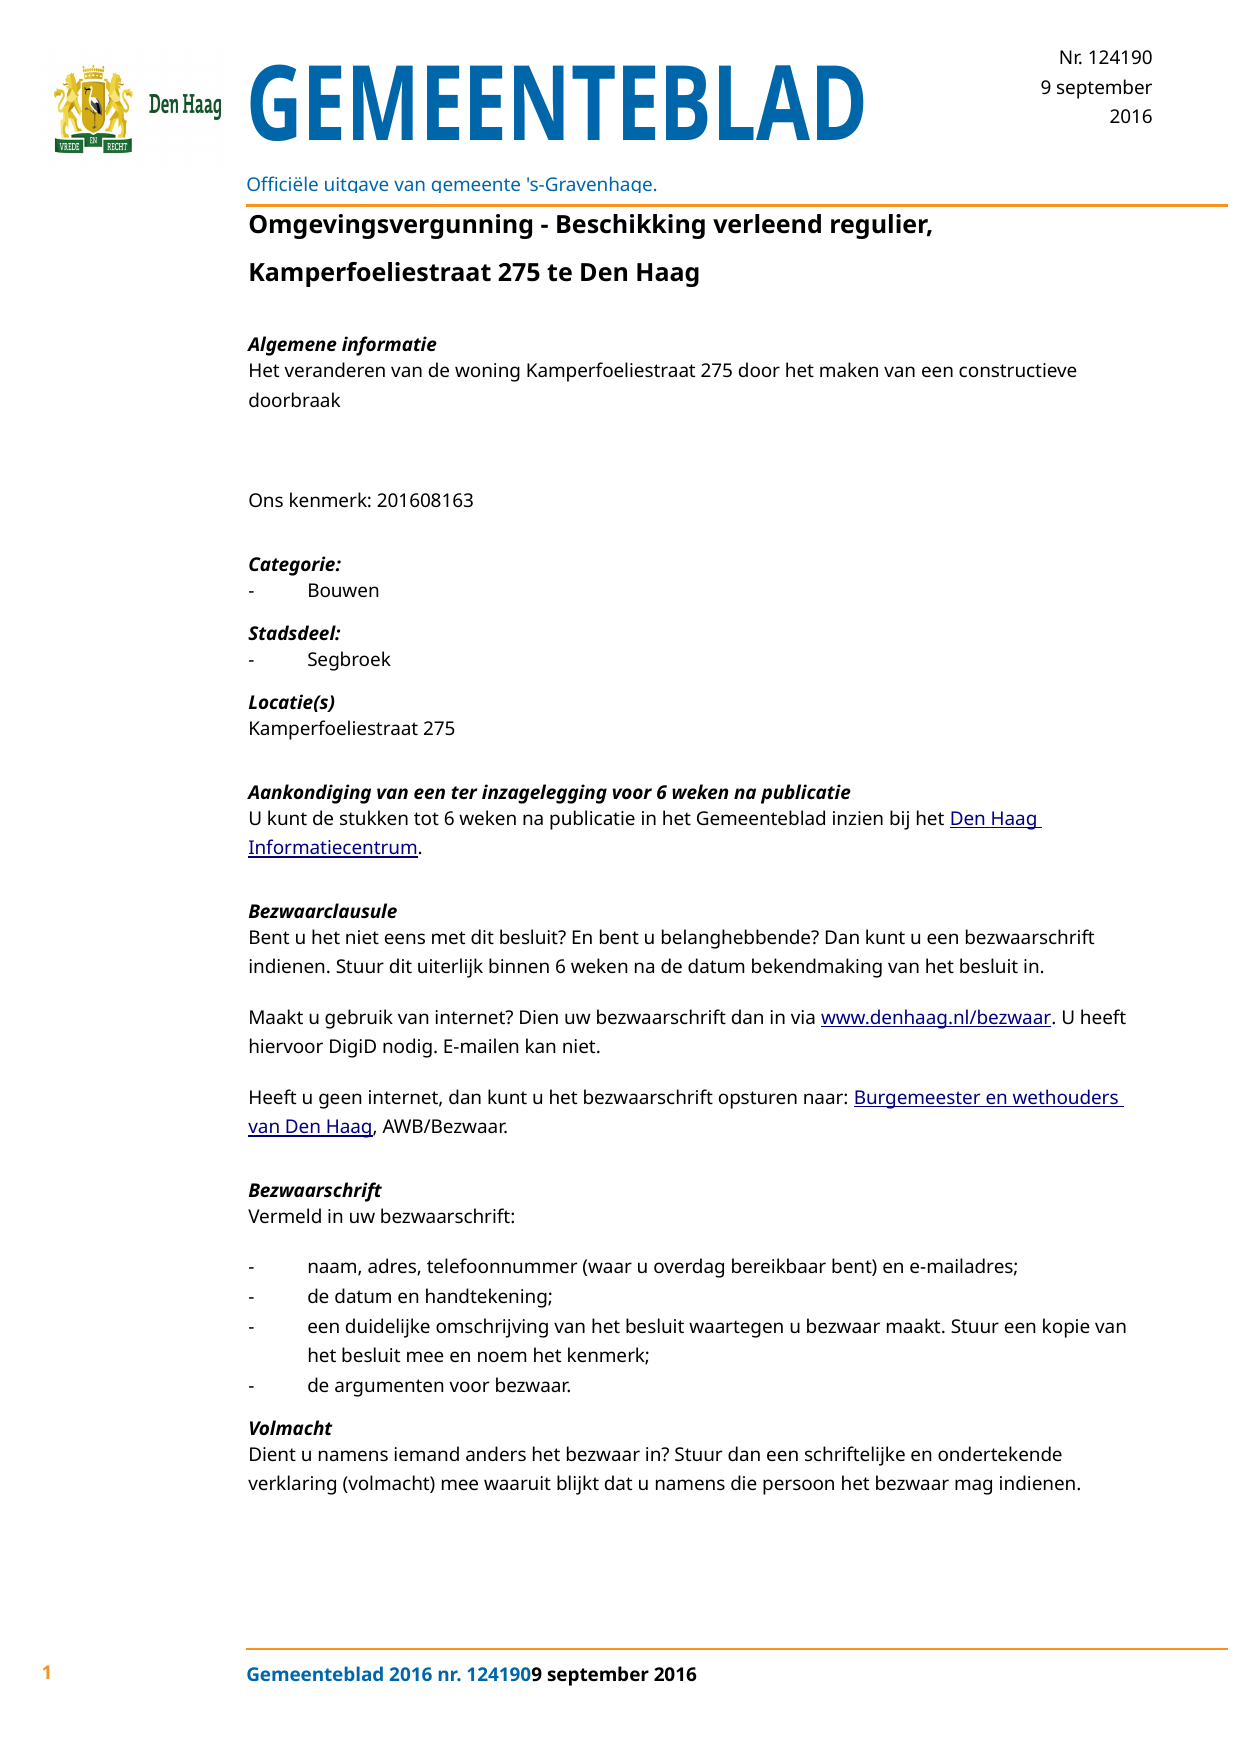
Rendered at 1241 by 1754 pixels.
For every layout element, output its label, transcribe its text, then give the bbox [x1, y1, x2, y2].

text Bezwaarschrift [248, 1177, 1152, 1203]
text Heeft u geen internet, dan kunt u het bezwaarschrift opsturen naar: Burgemeester en wethouders van Den Haag, AWB/Bezwaar. [248, 1084, 1152, 1139]
text Bezwaarclausule [248, 898, 1152, 924]
list Bouwen [248, 577, 1152, 603]
text Ons kenmerk: 201608163 [248, 488, 1152, 513]
text Aankondiging van een ter inzagelegging voor 6 weken na publicatie [248, 779, 1152, 805]
text Maakt u gebruik van internet? Dien uw bezwaarschrift dan in via www.denhaag.nl/bezwaar. U heeft hiervoor DigiD nodig. E-mailen kan niet. [248, 1004, 1152, 1059]
text Dient u namens iemand anders het bezwaar in? Stuur dan een schriftelijke en ondertekende verklaring (volmacht) mee waaruit blijkt dat u namens die persoon het bezwaar mag indienen. [248, 1441, 1152, 1496]
text Het veranderen van de woning Kamperfoeliestraat 275 door het maken van een constructieve doorbraak [248, 357, 1152, 412]
text Vermeld in uw bezwaarschrift: [248, 1203, 1152, 1229]
text Algemene informatie [248, 331, 1152, 357]
picture [41, 47, 231, 172]
text Stadsdeel: [248, 620, 1152, 646]
text Locatie(s) [248, 689, 1152, 715]
text Omgevingsvergunning - Beschikking verleend regulier, Kamperfoeliestraat 275 te Den Haag [248, 207, 1152, 288]
text Categorie: [248, 552, 1152, 577]
list een duidelijke omschrijving van het besluit waartegen u bezwaar maakt. Stuur een kopie van het besluit mee en noem het kenmerk; [248, 1313, 1152, 1368]
list naam, adres, telefoonnummer (waar u overdag bereikbaar bent) en e-mailadres; [248, 1254, 1152, 1279]
text Kamperfoeliestraat 275 [248, 715, 1152, 741]
text Volmacht [248, 1415, 1152, 1441]
list de datum en handtekening; [248, 1283, 1152, 1309]
list de argumenten voor bezwaar. [248, 1372, 1152, 1398]
list Segbroek [248, 646, 1152, 672]
text U kunt de stukken tot 6 weken na publicatie in het Gemeenteblad inzien bij het Den Haag Informatiecentrum. [248, 805, 1152, 860]
text Bent u het niet eens met dit besluit? En bent u belanghebbende? Dan kunt u een bezwaarschrift indienen. Stuur dit uiterlijk binnen 6 weken na de datum bekendmaking van het besluit in. [248, 924, 1152, 979]
